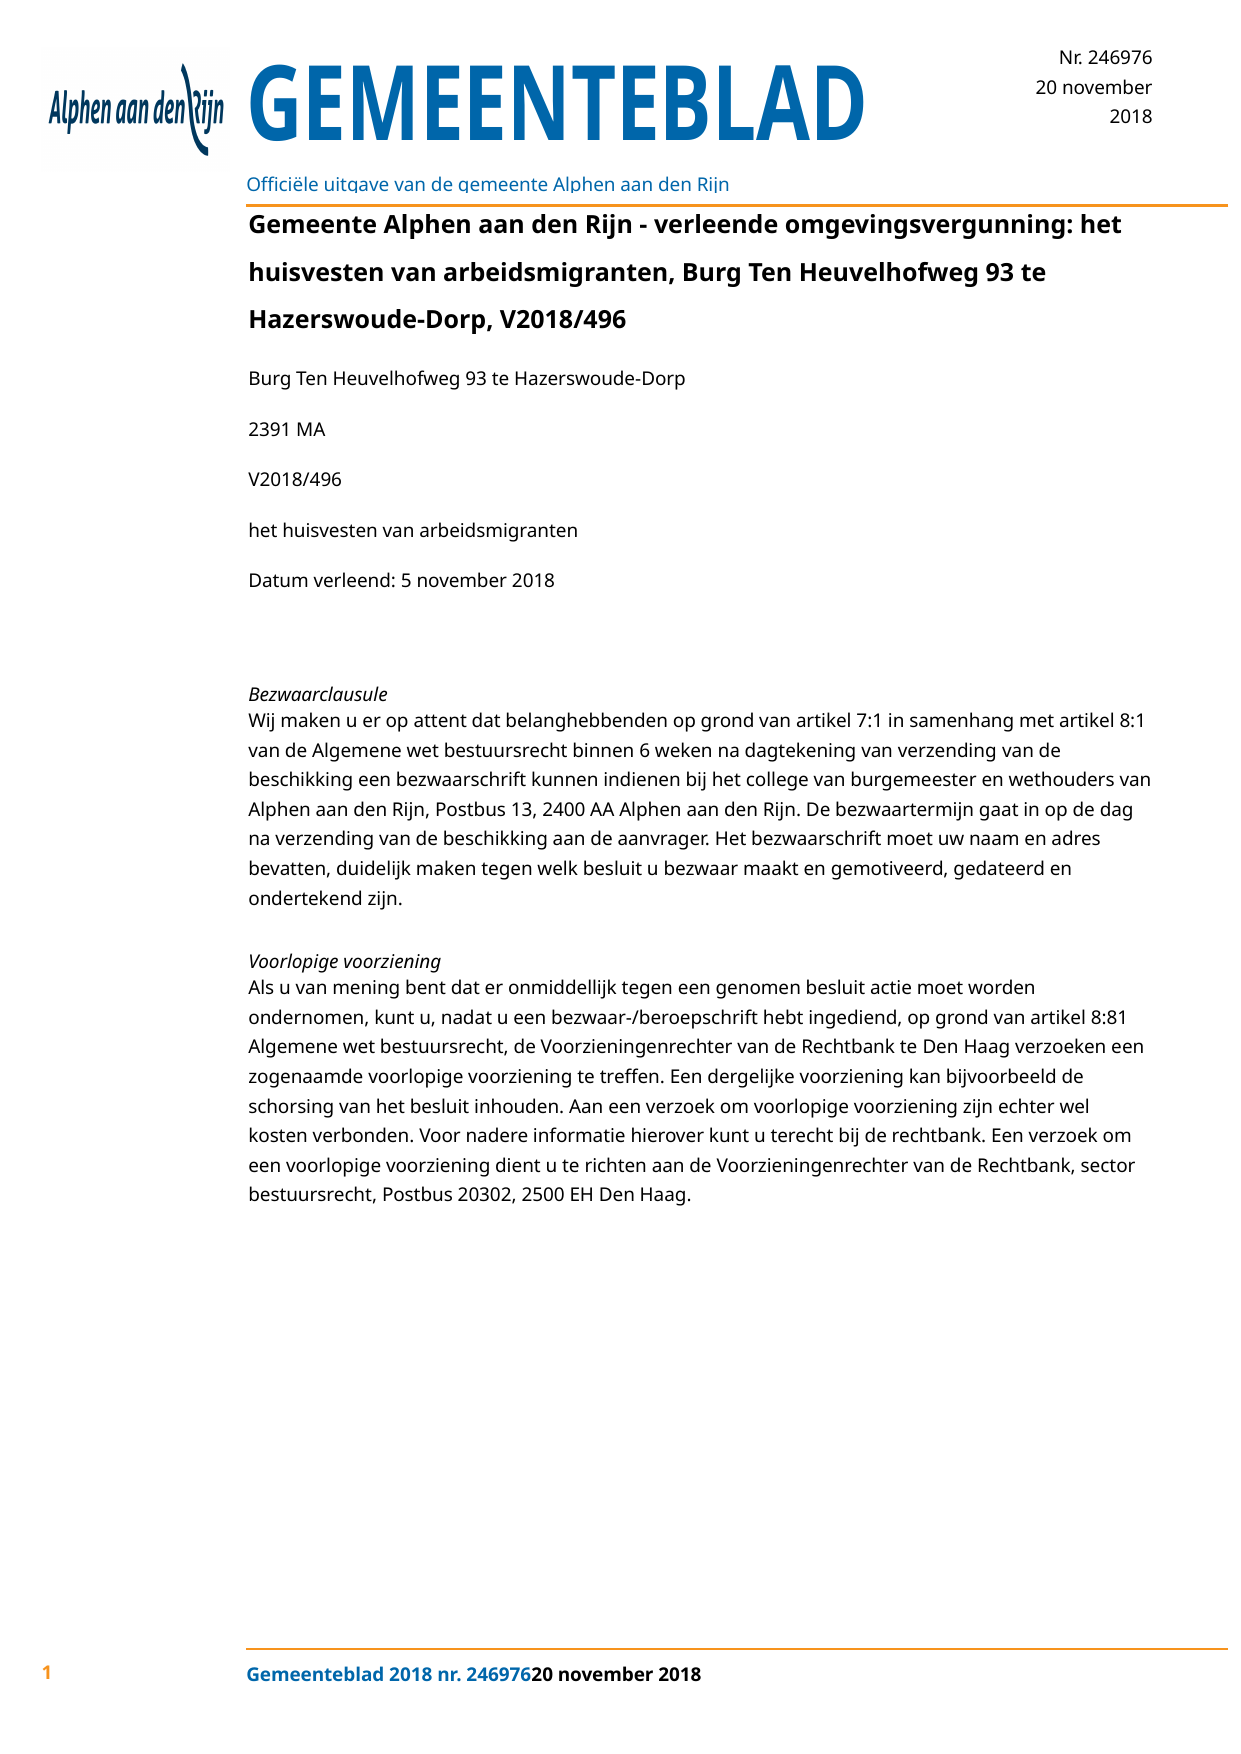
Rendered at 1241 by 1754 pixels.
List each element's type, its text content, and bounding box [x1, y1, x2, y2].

text Wij maken u er op attent dat belanghebbenden op grond van artikel 7:1 in samenhang met artikel 8:1 van de Algemene wet bestuursrecht binnen 6 weken na dagtekening van verzending van de beschikking een bezwaarschrift kunnen indienen bij het college van burgemeester en wethouders van Alphen aan den Rijn, Postbus 13, 2400 AA Alphen aan den Rijn. De bezwaartermijn gaat in op de dag na verzending van de beschikking aan de aanvrager. Het bezwaarschrift moet uw naam en adres bevatten, duidelijk maken tegen welk besluit u bezwaar maakt en gemotiveerd, gedateerd en ondertekend zijn. [248, 707, 1152, 911]
text V2018/496 [248, 466, 1152, 492]
text Burg Ten Heuvelhofweg 93 te Hazerswoude-Dorp [248, 366, 1152, 391]
picture [41, 47, 231, 172]
text Voorlopige voorziening [248, 949, 1152, 974]
text Gemeente Alphen aan den Rijn - verleende omgevingsvergunning: het huisvesten van arbeidsmigranten, Burg Ten Heuvelhofweg 93 te Hazerswoude-Dorp, V2018/496 [248, 207, 1152, 336]
text Als u van mening bent dat er onmiddellijk tegen een genomen besluit actie moet worden ondernomen, kunt u, nadat u een bezwaar-/beroepschrift hebt ingediend, op grond van artikel 8:81 Algemene wet bestuursrecht, de Voorzieningenrechter van de Rechtbank te Den Haag verzoeken een zogenaamde voorlopige voorziening te treffen. Een dergelijke voorziening kan bijvoorbeeld de schorsing van het besluit inhouden. Aan een verzoek om voorlopige voorziening zijn echter wel kosten verbonden. Voor nadere informatie hierover kunt u terecht bij de rechtbank. Een verzoek om een voorlopige voorziening dient u te richten aan de Voorzieningenrechter van de Rechtbank, sector bestuursrecht, Postbus 20302, 2500 EH Den Haag. [248, 974, 1152, 1207]
text het huisvesten van arbeidsmigranten [248, 517, 1152, 542]
text Bezwaarclausule [248, 682, 1152, 707]
text 2391 MA [248, 416, 1152, 442]
text Datum verleend: 5 november 2018 [248, 567, 1152, 593]
